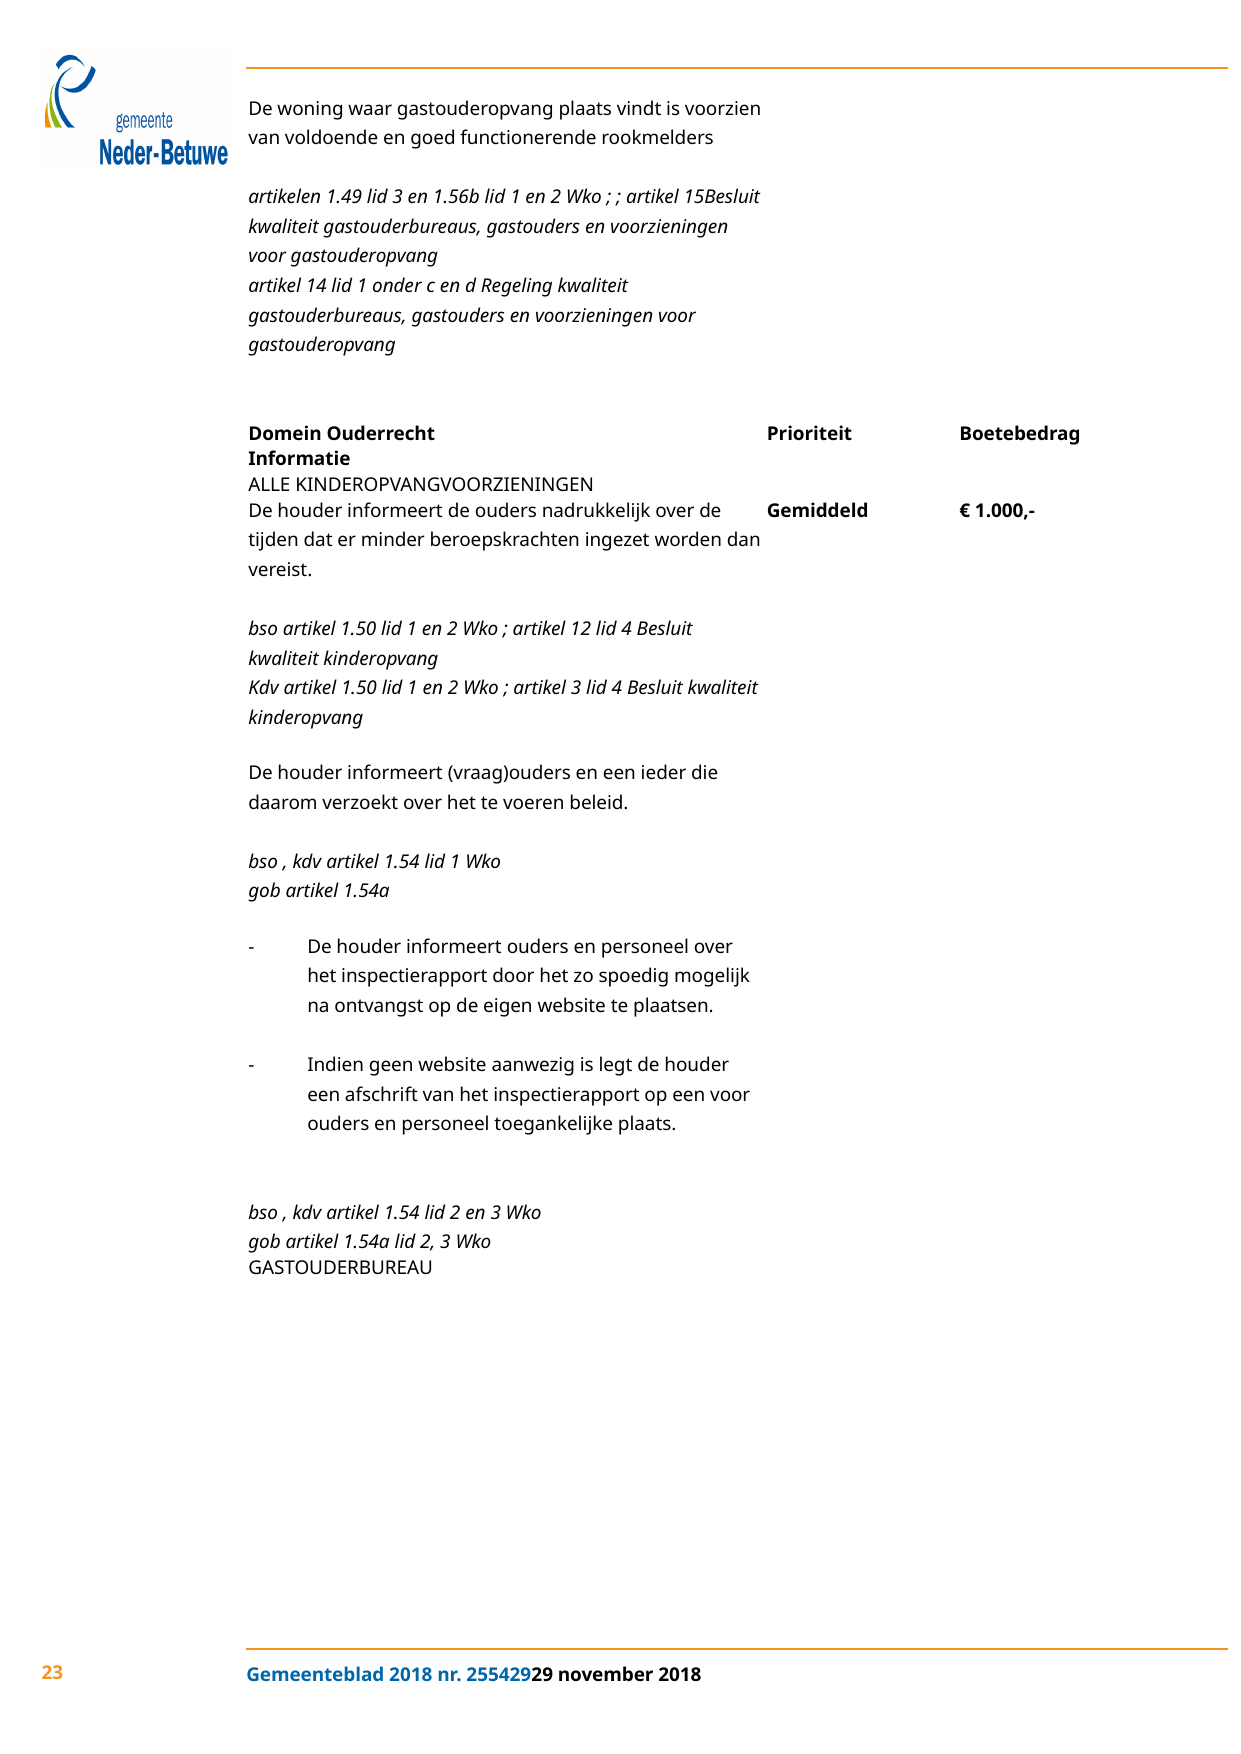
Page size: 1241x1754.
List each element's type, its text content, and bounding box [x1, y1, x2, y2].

table_cell De houder informeert de ouders nadrukkelijk over de tijden dat er minder beroepskrachten ingezet worden dan vereist. bso artikel 1.50 lid 1 en 2 Wko ; artikel 12 lid 4 Besluit kwaliteit kinderopvang Kdv artikel 1.50 lid 1 en 2 Wko ; artikel 3 lid 4 Besluit kwaliteit kinderopvang [248, 497, 767, 759]
table_cell ALLE KINDEROPVANGVOORZIENINGEN [248, 471, 1152, 497]
table_cell [767, 95, 959, 387]
table_cell [959, 95, 1152, 387]
table_cell De houder informeert ouders en personeel over het inspectierapport door het zo spoedig mogelijk na ontvangst op de eigen website te plaatsen. Indien geen website aanwezig is legt de houder een afschrift van het inspectierapport op een voor ouders en personeel toegankelijke plaats. bso , kdv artikel 1.54 lid 2 en 3 Wko gob artikel 1.54a lid 2, 3 Wko [248, 933, 767, 1254]
table_header Boetebedrag [959, 420, 1152, 445]
table_cell € 1.000,- [959, 497, 1152, 1254]
table_cell Gemiddeld [767, 497, 959, 1254]
picture [41, 47, 231, 172]
table_cell De houder informeert (vraag)ouders en een ieder die daarom verzoekt over het te voeren beleid. bso , kdv artikel 1.54 lid 1 Wko gob artikel 1.54a [248, 759, 767, 933]
table_header Domein Ouderrecht [248, 420, 767, 445]
table_cell GASTOUDERBUREAU [248, 1255, 1152, 1280]
table_header Prioriteit [767, 420, 959, 445]
table_cell Informatie [248, 445, 1152, 471]
table_cell De woning waar gastouderopvang plaats vindt is voorzien van voldoende en goed functionerende rookmelders artikelen 1.49 lid 3 en 1.56b lid 1 en 2 Wko ; ; artikel 15Besluit kwaliteit gastouderbureaus, gastouders en voorzieningen voor gastouderopvang artikel 14 lid 1 onder c en d Regeling kwaliteit gastouderbureaus, gastouders en voorzieningen voor gastouderopvang [248, 95, 767, 387]
